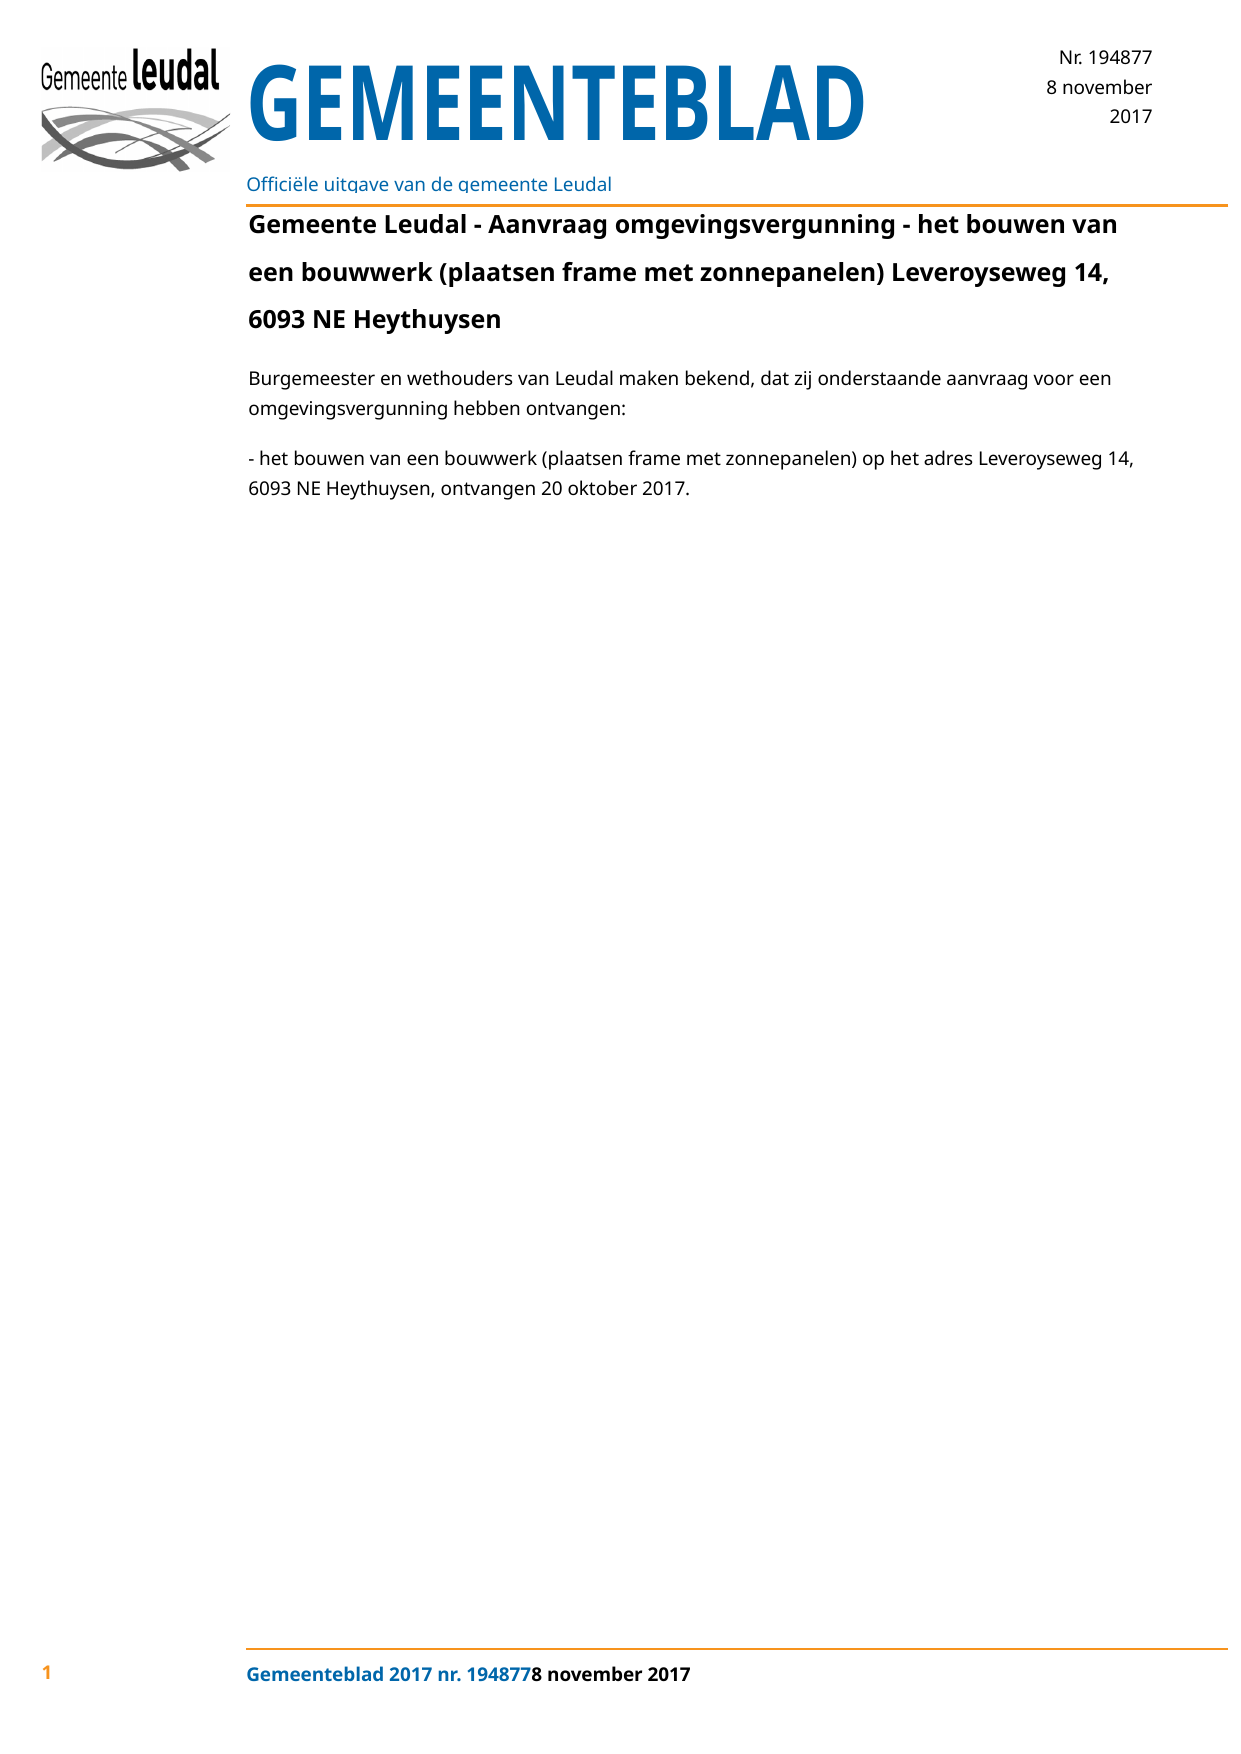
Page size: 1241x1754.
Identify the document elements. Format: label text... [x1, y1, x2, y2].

picture [41, 47, 231, 172]
text Burgemeester en wethouders van Leudal maken bekend, dat zij onderstaande aanvraag voor een omgevingsvergunning hebben ontvangen: [248, 366, 1152, 421]
text - het bouwen van een bouwwerk (plaatsen frame met zonnepanelen) op het adres Leveroyseweg 14, 6093 NE Heythuysen, ontvangen 20 oktober 2017. [248, 446, 1152, 501]
text Gemeente Leudal - Aanvraag omgevingsvergunning - het bouwen van een bouwwerk (plaatsen frame met zonnepanelen) Leveroyseweg 14, 6093 NE Heythuysen [248, 207, 1152, 336]
